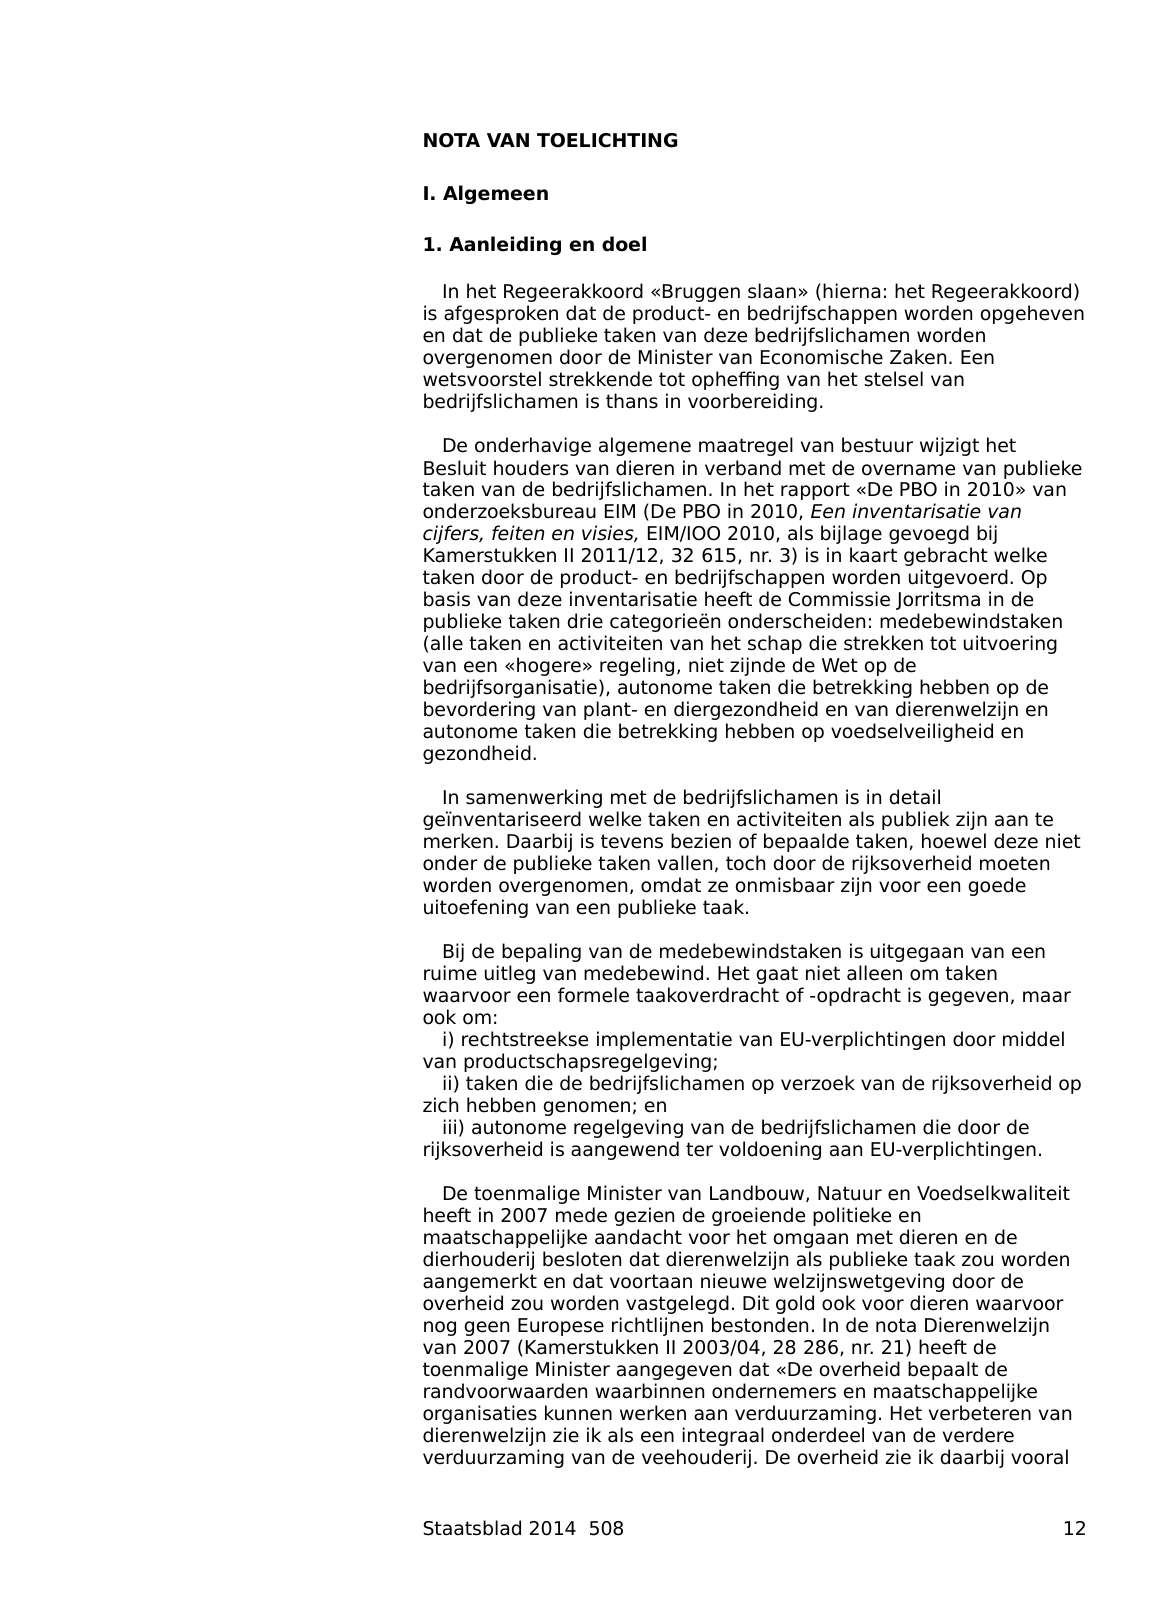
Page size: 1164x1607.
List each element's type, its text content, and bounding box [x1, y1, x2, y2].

text ii) taken die de bedrijfslichamen op verzoek van de rijksoverheid op zich hebben genomen; en [422, 1073, 1087, 1117]
text De toenmalige Minister van Landbouw, Natuur en Voedselkwaliteit heeft in 2007 mede gezien de groeiende politieke en maatschappelijke aandacht voor het omgaan met dieren en de dierhouderij besloten dat dierenwelzijn als publieke taak zou worden aangemerkt en dat voortaan nieuwe welzijnswetgeving door de overheid zou worden vastgelegd. Dit gold ook voor dieren waarvoor nog geen Europese richtlijnen bestonden. In de nota Dierenwelzijn van 2007 (Kamerstukken II 2003/04, 28 286, nr. 21) heeft de toenmalige Minister aangegeven dat «De overheid bepaalt de randvoorwaarden waarbinnen ondernemers en maatschappelijke organisaties kunnen werken aan verduurzaming. Het verbeteren van dierenwelzijn zie ik als een integraal onderdeel van de verdere verduurzaming van de veehouderij. De overheid zie ik daarbij vooral [422, 1183, 1087, 1469]
subtitle I. Algemeen [422, 182, 1087, 204]
subtitle NOTA VAN TOELICHTING [422, 130, 1087, 152]
subtitle 1. Aanleiding en doel [422, 234, 1087, 256]
text Bij de bepaling van de medebewindstaken is uitgegaan van een ruime uitleg van medebewind. Het gaat niet alleen om taken waarvoor een formele taakoverdracht of -opdracht is gegeven, maar ook om: [422, 941, 1087, 1029]
text iii) autonome regelgeving van de bedrijfslichamen die door de rijksoverheid is aangewend ter voldoening aan EU-verplichtingen. [422, 1117, 1087, 1161]
text De onderhavige algemene maatregel van bestuur wijzigt het Besluit houders van dieren in verband met de overname van publieke taken van de bedrijfslichamen. In het rapport «De PBO in 2010» van onderzoeksbureau EIM (De PBO in 2010, Een inventarisatie van cijfers, feiten en visies, EIM/IOO 2010, als bijlage gevoegd bij Kamerstukken II 2011/12, 32 615, nr. 3) is in kaart gebracht welke taken door de product- en bedrijfschappen worden uitgevoerd. Op basis van deze inventarisatie heeft de Commissie Jorritsma in de publieke taken drie categorieën onderscheiden: medebewindstaken (alle taken en activiteiten van het schap die strekken tot uitvoering van een «hogere» regeling, niet zijnde de Wet op de bedrijfsorganisatie), autonome taken die betrekking hebben op de bevordering van plant- en diergezondheid en van dierenwelzijn en autonome taken die betrekking hebben op voedselveiligheid en gezondheid. [422, 435, 1087, 765]
text In het Regeerakkoord «Bruggen slaan» (hierna: het Regeerakkoord) is afgesproken dat de product- en bedrijfschappen worden opgeheven en dat de publieke taken van deze bedrijfslichamen worden overgenomen door de Minister van Economische Zaken. Een wetsvoorstel strekkende tot opheffing van het stelsel van bedrijfslichamen is thans in voorbereiding. [422, 281, 1087, 413]
text i) rechtstreekse implementatie van EU-verplichtingen door middel van productschapsregelgeving; [422, 1029, 1087, 1073]
text In samenwerking met de bedrijfslichamen is in detail geïnventariseerd welke taken en activiteiten als publiek zijn aan te merken. Daarbij is tevens bezien of bepaalde taken, hoewel deze niet onder de publieke taken vallen, toch door de rijksoverheid moeten worden overgenomen, omdat ze onmisbaar zijn voor een goede uitoefening van een publieke taak. [422, 787, 1087, 919]
